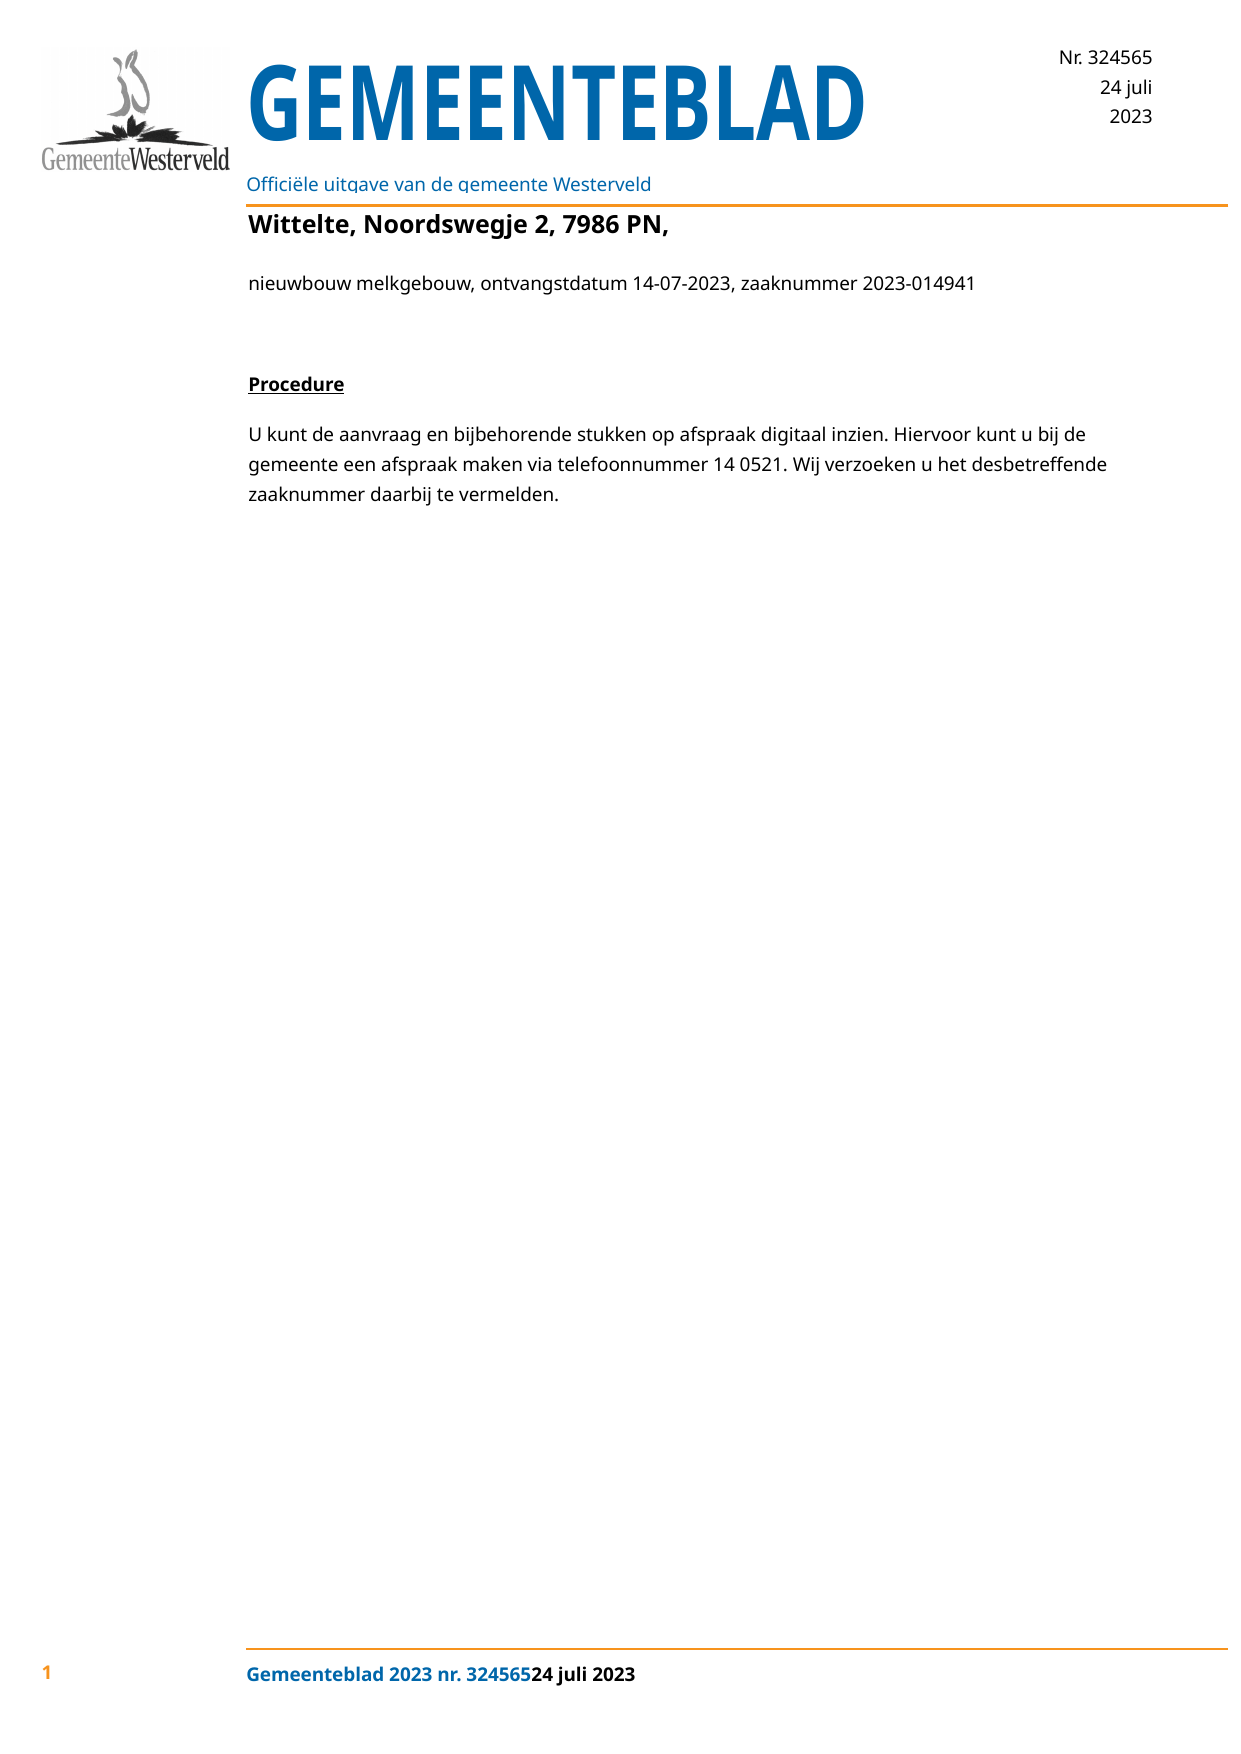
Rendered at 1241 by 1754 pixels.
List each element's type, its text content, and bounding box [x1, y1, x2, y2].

text Procedure [248, 371, 1152, 397]
text nieuwbouw melkgebouw, ontvangstdatum 14-07-2023, zaaknummer 2023-014941 [248, 270, 1152, 296]
text U kunt de aanvraag en bijbehorende stukken op afspraak digitaal inzien. Hiervoor kunt u bij de gemeente een afspraak maken via telefoonnummer 14 0521. Wij verzoeken u het desbetreffende zaaknummer daarbij te vermelden. [248, 422, 1152, 506]
picture [41, 47, 231, 172]
text Wittelte, Noordswegje 2, 7986 PN, [248, 207, 1152, 241]
